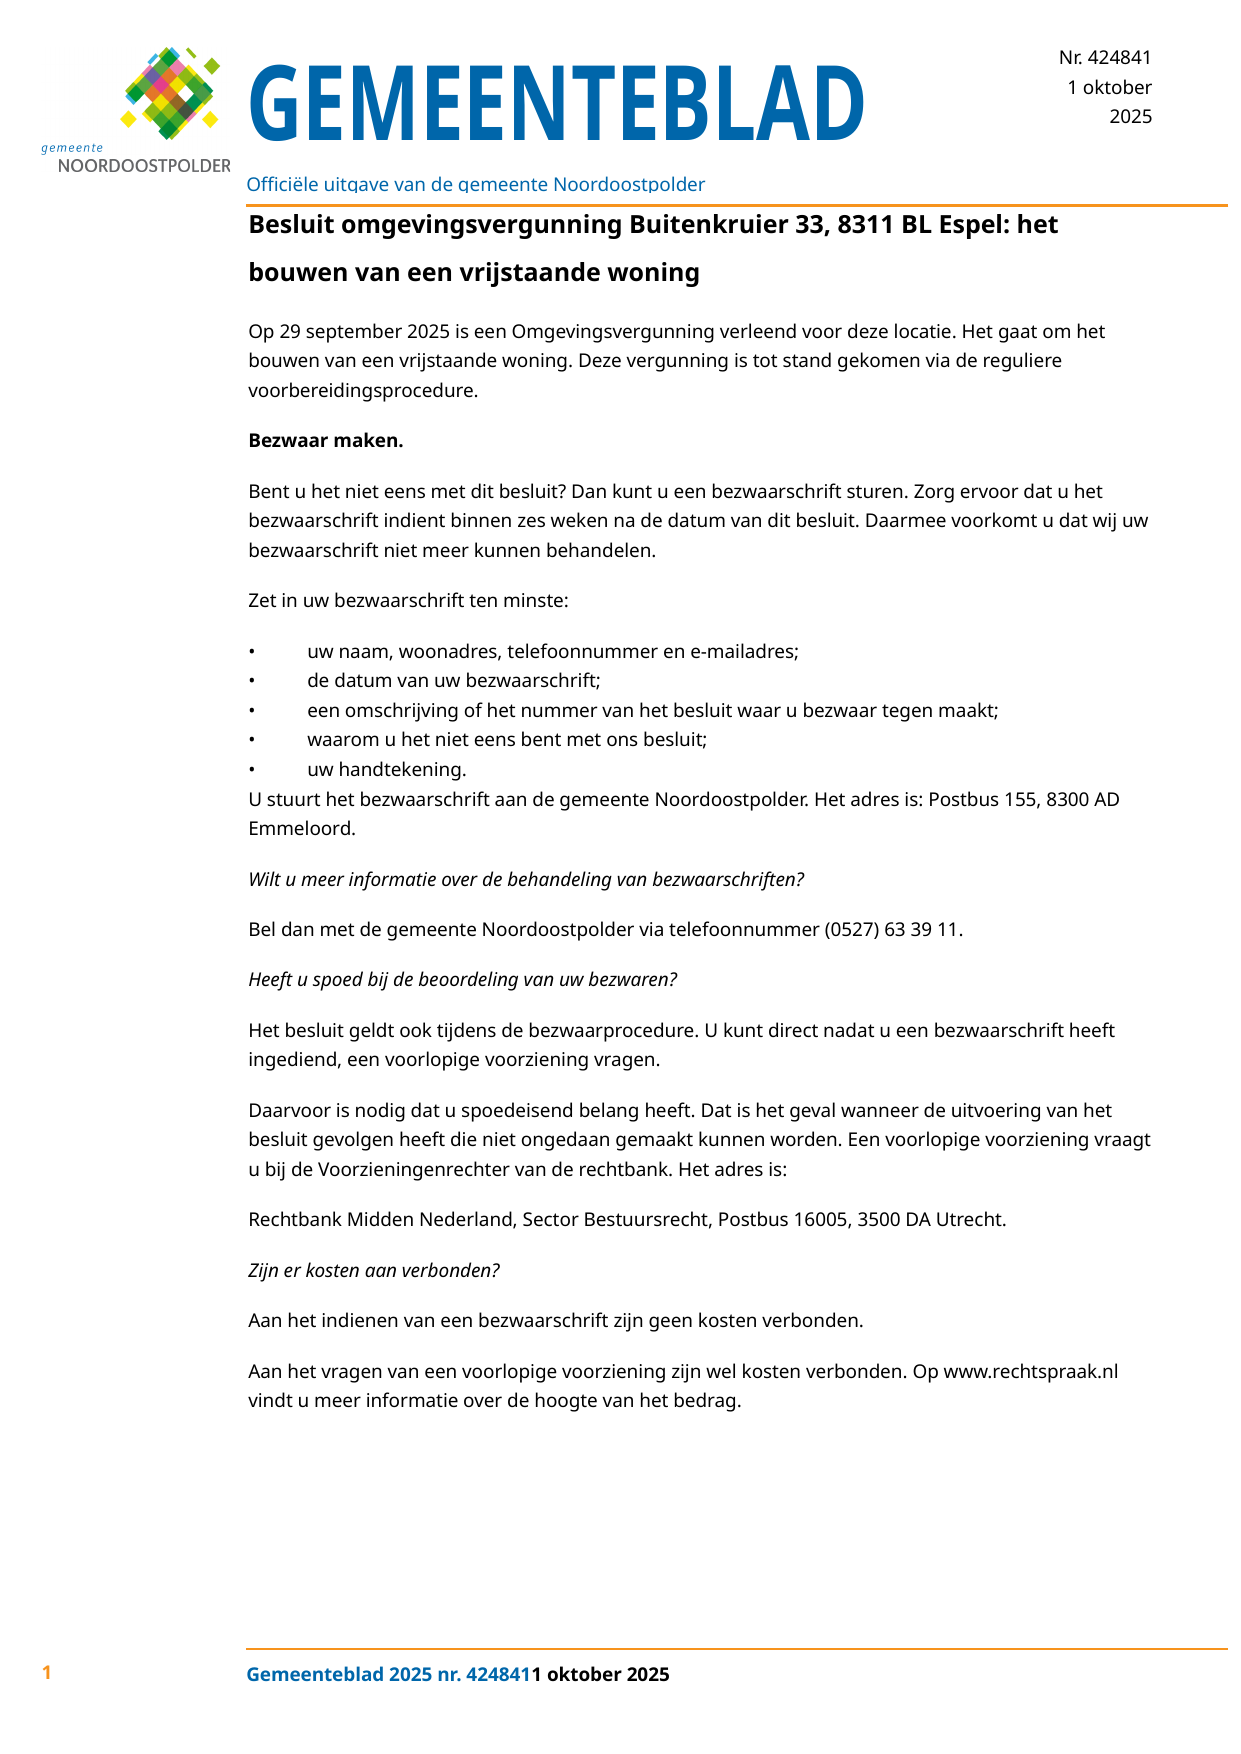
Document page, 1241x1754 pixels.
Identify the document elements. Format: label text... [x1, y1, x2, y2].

picture [41, 47, 231, 172]
text Aan het indienen van een bezwaarschrift zijn geen kosten verbonden. [248, 1307, 1152, 1333]
text Zet in uw bezwaarschrift ten minste: [248, 587, 1152, 613]
list een omschrijving of het nummer van het besluit waar u bezwaar tegen maakt; [248, 697, 1152, 723]
list waarom u het niet eens bent met ons besluit; [248, 727, 1152, 752]
text Wilt u meer informatie over de behandeling van bezwaarschriften? [248, 866, 1152, 892]
text Daarvoor is nodig dat u spoedeisend belang heeft. Dat is het geval wanneer de uitvoering van het besluit gevolgen heeft die niet ongedaan gemaakt kunnen worden. Een voorlopige voorziening vraagt u bij de Voorzieningenrechter van de rechtbank. Het adres is: [248, 1097, 1152, 1182]
text U stuurt het bezwaarschrift aan de gemeente Noordoostpolder. Het adres is: Postbus 155, 8300 AD Emmeloord. [248, 786, 1152, 841]
text Aan het vragen van een voorlopige voorziening zijn wel kosten verbonden. Op www.rechtspraak.nl vindt u meer informatie over de hoogte van het bedrag. [248, 1358, 1152, 1413]
text Bezwaar maken. [248, 427, 1152, 453]
text Het besluit geldt ook tijdens de bezwaarprocedure. U kunt direct nadat u een bezwaarschrift heeft ingediend, een voorlopige voorziening vragen. [248, 1017, 1152, 1072]
list uw naam, woonadres, telefoonnummer en e-mailadres; [248, 638, 1152, 664]
list de datum van uw bezwaarschrift; [248, 667, 1152, 693]
text Heeft u spoed bij de beoordeling van uw bezwaren? [248, 967, 1152, 992]
text Besluit omgevingsvergunning Buitenkruier 33, 8311 BL Espel: het bouwen van een vrijstaande woning [248, 207, 1152, 288]
text Bel dan met de gemeente Noordoostpolder via telefoonnummer (0527) 63 39 11. [248, 916, 1152, 942]
text Zijn er kosten aan verbonden? [248, 1257, 1152, 1283]
text Bent u het niet eens met dit besluit? Dan kunt u een bezwaarschrift sturen. Zorg ervoor dat u het bezwaarschrift indient binnen zes weken na de datum van dit besluit. Daarmee voorkomt u dat wij uw bezwaarschrift niet meer kunnen behandelen. [248, 478, 1152, 563]
list uw handtekening. [248, 756, 1152, 782]
text Rechtbank Midden Nederland, Sector Bestuursrecht, Postbus 16005, 3500 DA Utrecht. [248, 1207, 1152, 1232]
text Op 29 september 2025 is een Omgevingsvergunning verleend voor deze locatie. Het gaat om het bouwen van een vrijstaande woning. Deze vergunning is tot stand gekomen via de reguliere voorbereidingsprocedure. [248, 318, 1152, 403]
